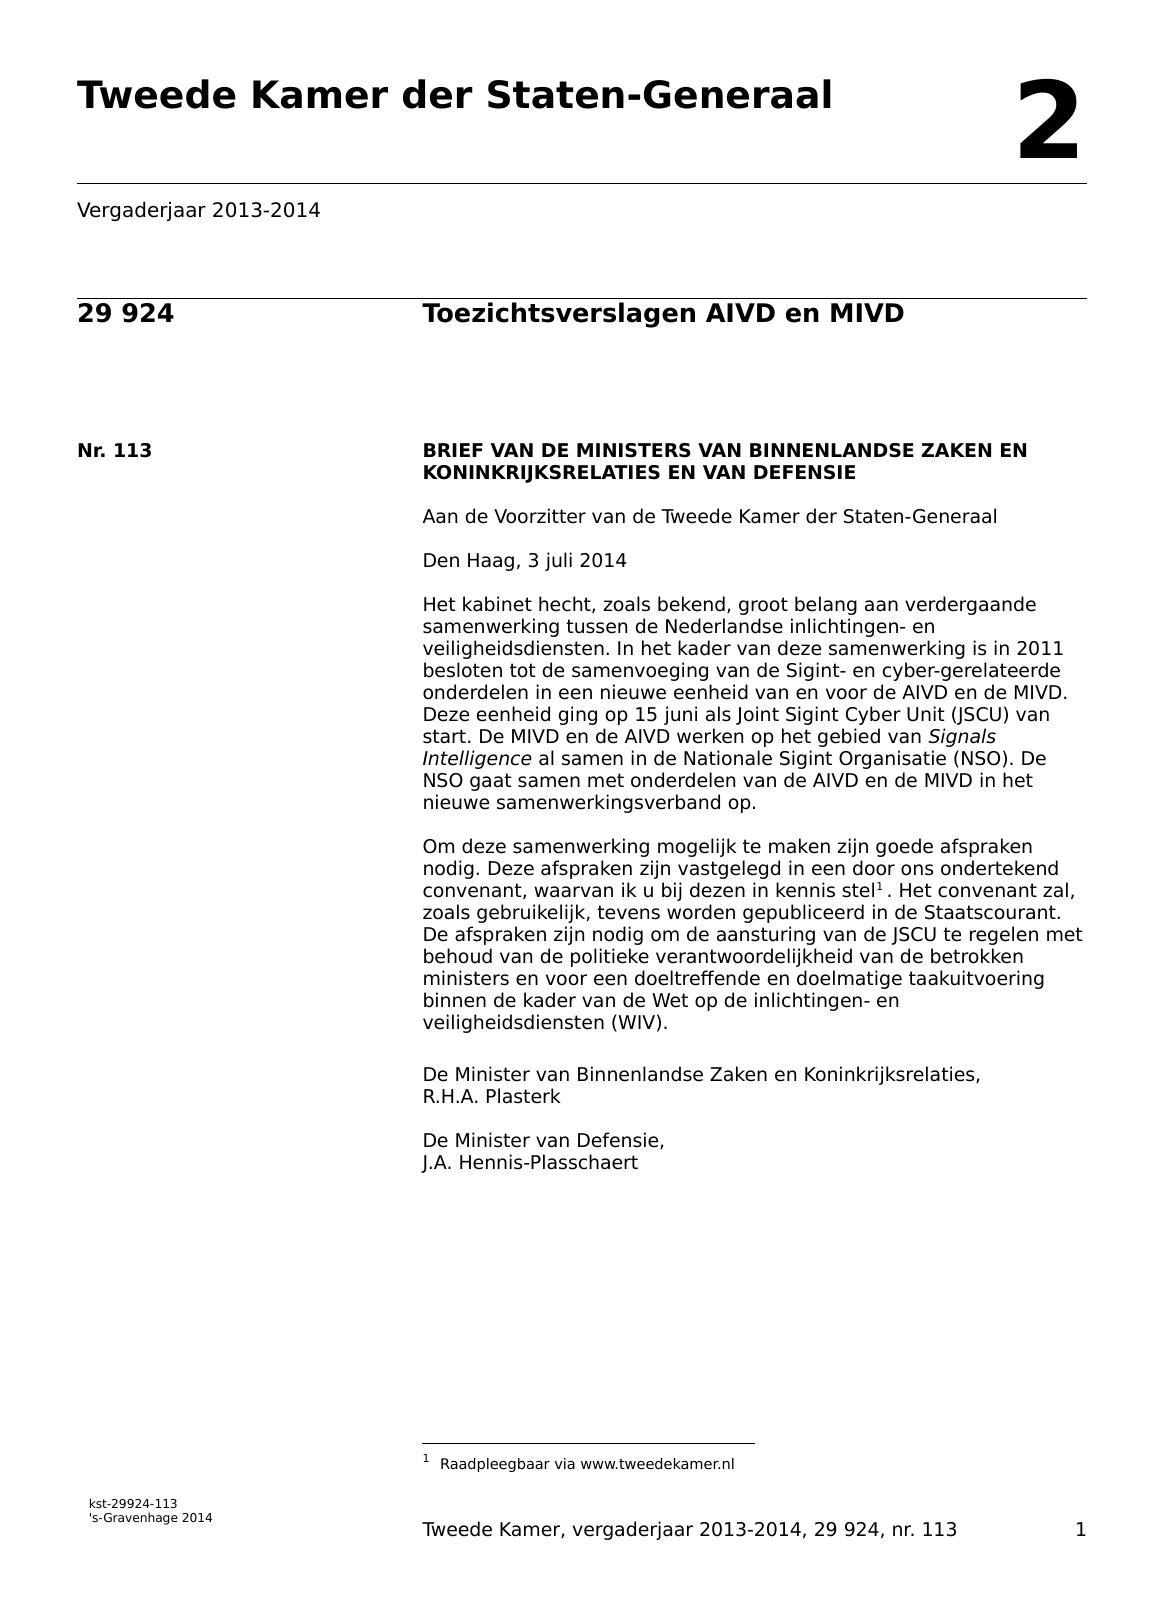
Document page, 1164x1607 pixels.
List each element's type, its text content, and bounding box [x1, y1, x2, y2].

text kst-29924-113 [88, 1497, 323, 1511]
text Raadpleegbaar via www.tweedekamer.nl [422, 1452, 1087, 1474]
subtitle 29 924 Toezichtsverslagen AIVD en MIVD [77, 299, 1087, 329]
text De Minister van Defensie, J.A. Hennis-Plasschaert [422, 1130, 1087, 1174]
subtitle Nr. 113 BRIEF VAN DE MINISTERS VAN BINNENLANDSE ZAKEN EN KONINKRIJKSRELATIES EN VAN DEFENSIE [77, 440, 1087, 484]
text Aan de Voorzitter van de Tweede Kamer der Staten-Generaal [422, 506, 1087, 528]
text De Minister van Binnenlandse Zaken en Koninkrijksrelaties, R.H.A. Plasterk [422, 1064, 1087, 1108]
table_cell Vergaderjaar 2013-2014 [77, 184, 1087, 298]
table_header 2 [886, 59, 1087, 183]
text 's-Gravenhage 2014 [88, 1511, 323, 1525]
text Om deze samenwerking mogelijk te maken zijn goede afspraken nodig. Deze afspraken zijn vastgelegd in een door ons ondertekend convenant, waarvan ik u bij dezen in kennis stel. Het convenant zal, zoals gebruikelijk, tevens worden gepubliceerd in de Staatscourant. De afspraken zijn nodig om de aansturing van de JSCU te regelen met behoud van de politieke verantwoordelijkheid van de betrokken ministers en voor een doeltreffende en doelmatige taakuitvoering binnen de kader van de Wet op de inlichtingen- en veiligheidsdiensten (WIV). [422, 836, 1087, 1034]
text Het kabinet hecht, zoals bekend, groot belang aan verdergaande samenwerking tussen de Nederlandse inlichtingen- en veiligheidsdiensten. In het kader van deze samenwerking is in 2011 besloten tot de samenvoeging van de Sigint- en cyber-gerelateerde onderdelen in een nieuwe eenheid van en voor de AIVD en de MIVD. Deze eenheid ging op 15 juni als Joint Sigint Cyber Unit (JSCU) van start. De MIVD en de AIVD werken op het gebied van Signals Intelligence al samen in de Nationale Sigint Organisatie (NSO). De NSO gaat samen met onderdelen van de AIVD en de MIVD in het nieuwe samenwerkingsverband op. [422, 594, 1087, 814]
table_header Tweede Kamer der Staten-Generaal [77, 59, 886, 183]
text Den Haag, 3 juli 2014 [422, 550, 1087, 572]
